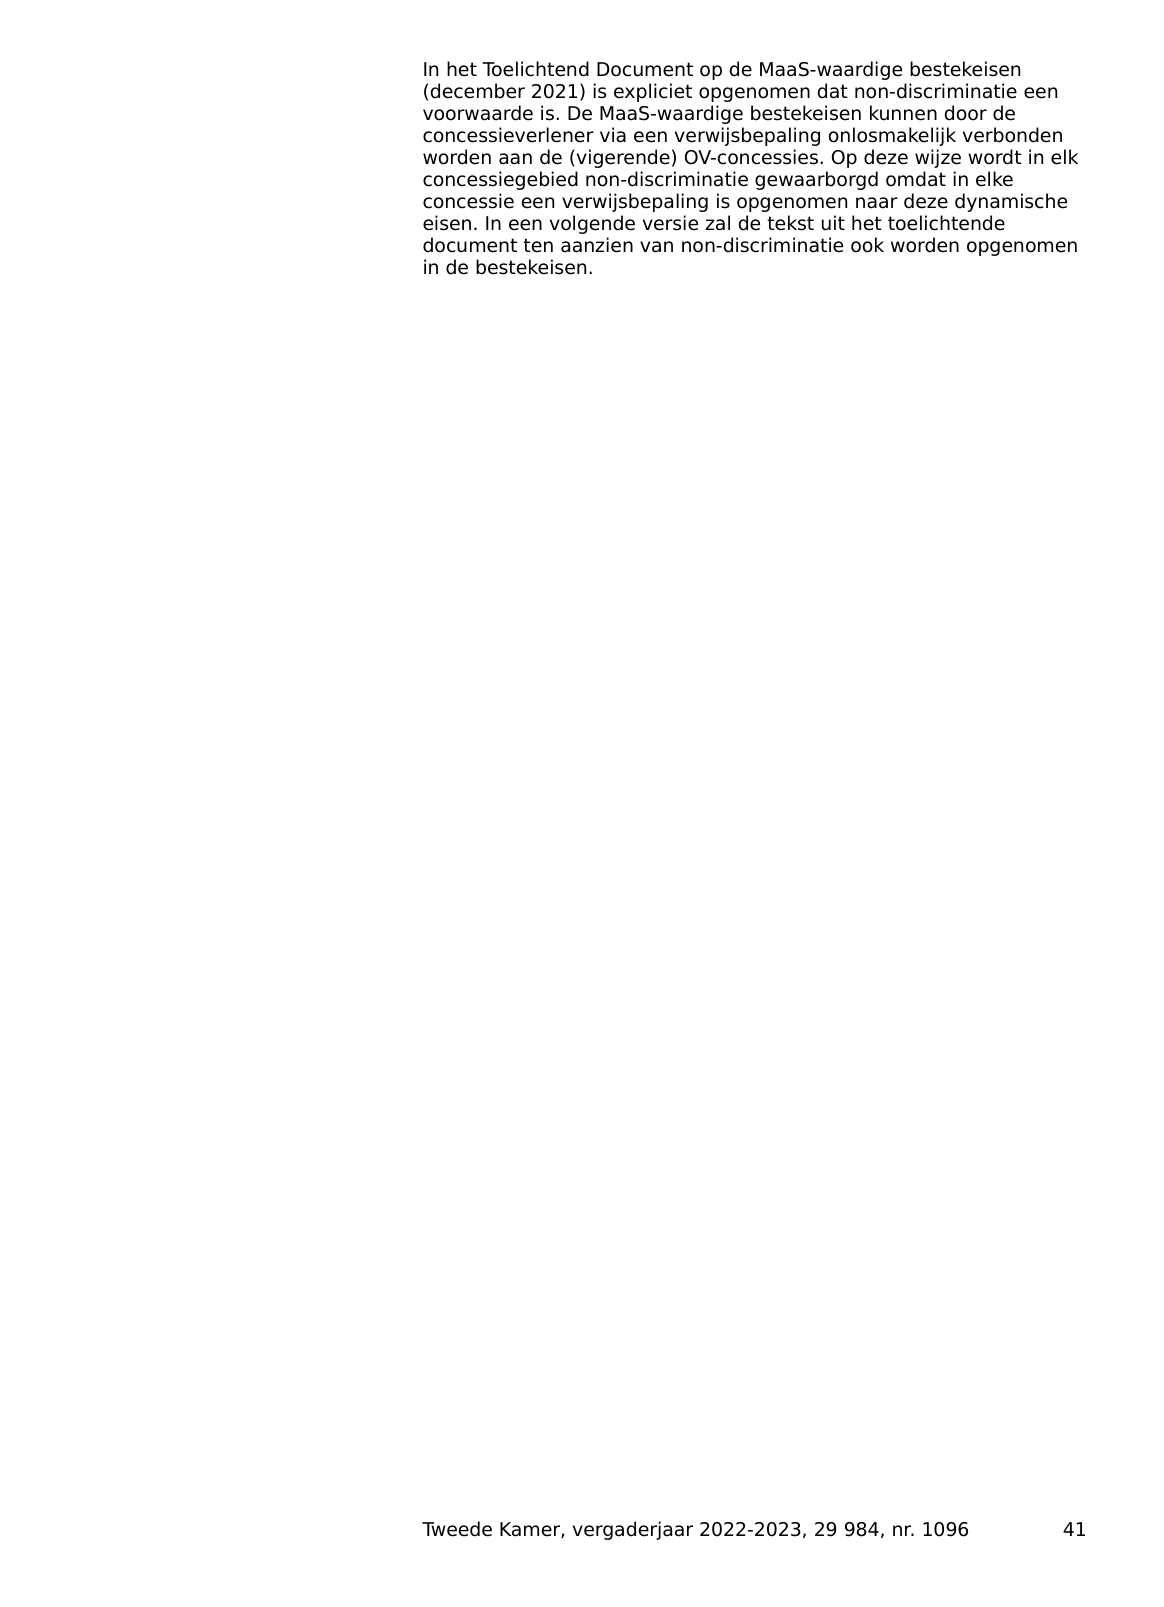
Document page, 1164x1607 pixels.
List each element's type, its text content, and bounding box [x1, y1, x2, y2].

text In het Toelichtend Document op de MaaS-waardige bestekeisen (december 2021) is expliciet opgenomen dat non-discriminatie een voorwaarde is. De MaaS-waardige bestekeisen kunnen door de concessieverlener via een verwijsbepaling onlosmakelijk verbonden worden aan de (vigerende) OV-concessies. Op deze wijze wordt in elk concessiegebied non-discriminatie gewaarborgd omdat in elke concessie een verwijsbepaling is opgenomen naar deze dynamische eisen. In een volgende versie zal de tekst uit het toelichtende document ten aanzien van non-discriminatie ook worden opgenomen in de bestekeisen. [422, 59, 1087, 279]
